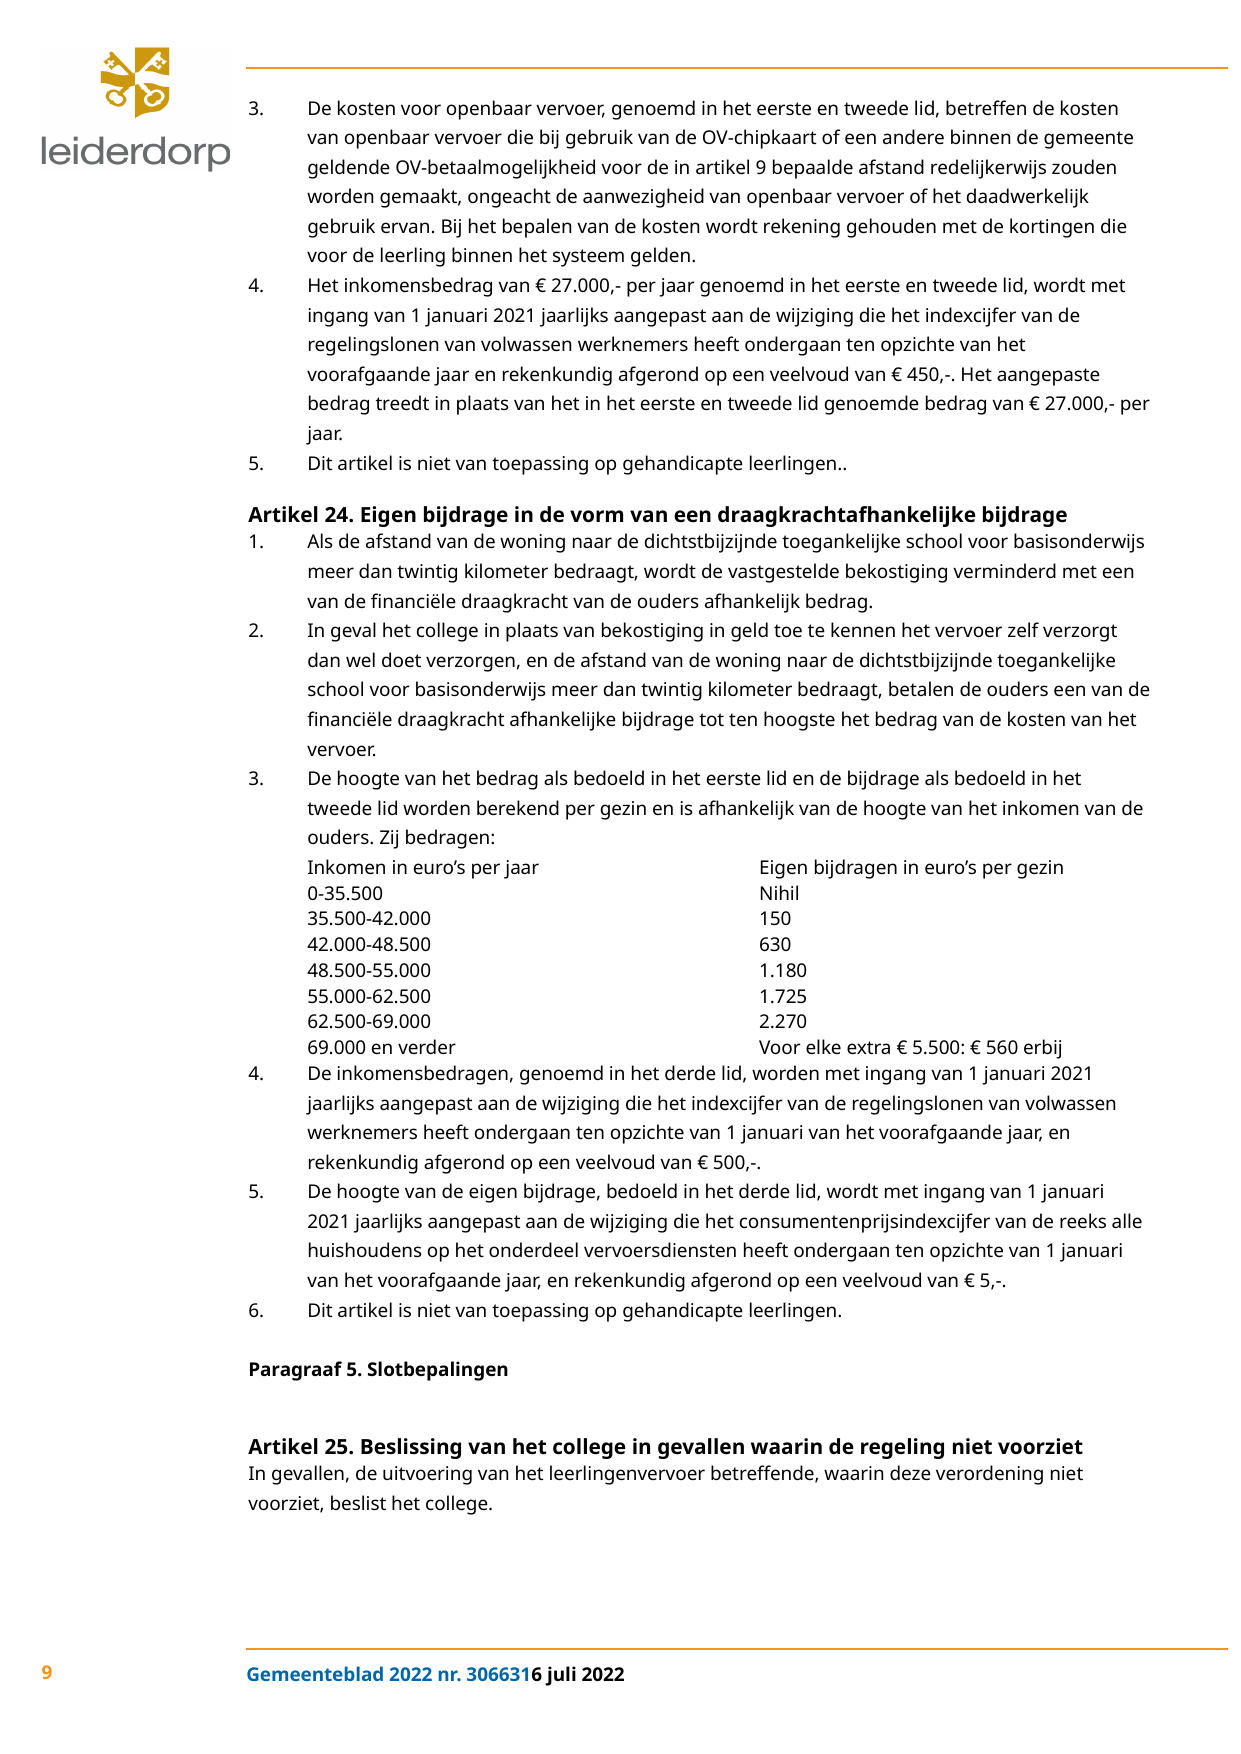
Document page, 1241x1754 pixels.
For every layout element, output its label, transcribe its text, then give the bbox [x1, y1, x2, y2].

text Paragraaf 5. Slotbepalingen [248, 1356, 1152, 1382]
table_cell 55.000-62.500 [307, 983, 759, 1008]
text Artikel 24. Eigen bijdrage in de vorm van een draagkrachtafhankelijke bijdrage [248, 500, 1152, 529]
text Artikel 25. Beslissing van het college in gevallen waarin de regeling niet voorziet [248, 1432, 1152, 1461]
table_cell Voor elke extra € 5.500: € 560 erbij [759, 1034, 1211, 1060]
table_cell 62.500-69.000 [307, 1009, 759, 1034]
list De hoogte van de eigen bijdrage, bedoeld in het derde lid, wordt met ingang van 1 januari 2021 jaarlijks aangepast aan de wijziging die het consumentenprijsindexcijfer van de reeks alle huishoudens op het onderdeel vervoersdiensten heeft ondergaan ten opzichte van 1 januari van het voorafgaande jaar, en rekenkundig afgerond op een veelvoud van € 5,-. [248, 1178, 1152, 1293]
list Dit artikel is niet van toepassing op gehandicapte leerlingen.. [248, 450, 1152, 476]
table_header Inkomen in euro’s per jaar [307, 854, 759, 880]
list Het inkomensbedrag van € 27.000,- per jaar genoemd in het eerste en tweede lid, wordt met ingang van 1 januari 2021 jaarlijks aangepast aan de wijziging die het indexcijfer van de regelingslonen van volwassen werknemers heeft ondergaan ten opzichte van het voorafgaande jaar en rekenkundig afgerond op een veelvoud van € 450,-. Het aangepaste bedrag treedt in plaats van het in het eerste en tweede lid genoemde bedrag van € 27.000,- per jaar. [248, 272, 1152, 446]
list In geval het college in plaats van bekostiging in geld toe te kennen het vervoer zelf verzorgt dan wel doet verzorgen, en de afstand van de woning naar de dichtstbijzijnde toegankelijke school voor basisonderwijs meer dan twintig kilometer bedraagt, betalen de ouders een van de financiële draagkracht afhankelijke bijdrage tot ten hoogste het bedrag van de kosten van het vervoer. [248, 617, 1152, 761]
list Als de afstand van de woning naar de dichtstbijzijnde toegankelijke school voor basisonderwijs meer dan twintig kilometer bedraagt, wordt de vastgestelde bekostiging verminderd met een van de financiële draagkracht van de ouders afhankelijk bedrag. [248, 529, 1152, 613]
list De kosten voor openbaar vervoer, genoemd in het eerste en tweede lid, betreffen de kosten van openbaar vervoer die bij gebruik van de OV-chipkaart of een andere binnen de gemeente geldende OV-betaalmogelijkheid voor de in artikel 9 bepaalde afstand redelijkerwijs zouden worden gemaakt, ongeacht de aanwezigheid van openbaar vervoer of het daadwerkelijk gebruik ervan. Bij het bepalen van de kosten wordt rekening gehouden met de kortingen die voor de leerling binnen het systeem gelden. [248, 95, 1152, 268]
table_header Eigen bijdragen in euro’s per gezin [759, 854, 1211, 880]
list De inkomensbedragen, genoemd in het derde lid, worden met ingang van 1 januari 2021 jaarlijks aangepast aan de wijziging die het indexcijfer van de regelingslonen van volwassen werknemers heeft ondergaan ten opzichte van 1 januari van het voorafgaande jaar, en rekenkundig afgerond op een veelvoud van € 500,-. [248, 1060, 1152, 1174]
table_cell 2.270 [759, 1009, 1211, 1034]
list De hoogte van het bedrag als bedoeld in het eerste lid en de bijdrage als bedoeld in het tweede lid worden berekend per gezin en is afhankelijk van de hoogte van het inkomen van de ouders. Zij bedragen: [248, 765, 1152, 850]
table_cell 48.500-55.000 [307, 957, 759, 983]
picture [41, 47, 231, 172]
table_cell 150 [759, 906, 1211, 931]
table_cell 69.000 en verder [307, 1034, 759, 1060]
list Dit artikel is niet van toepassing op gehandicapte leerlingen. [248, 1297, 1152, 1322]
table_cell 1.180 [759, 957, 1211, 983]
text In gevallen, de uitvoering van het leerlingenvervoer betreffende, waarin deze verordening niet voorziet, beslist het college. [248, 1461, 1152, 1516]
table_cell Nihil [759, 880, 1211, 906]
table_cell 1.725 [759, 983, 1211, 1008]
table_cell 630 [759, 931, 1211, 957]
table_cell 35.500-42.000 [307, 906, 759, 931]
table_cell 0-35.500 [307, 880, 759, 906]
table_cell 42.000-48.500 [307, 931, 759, 957]
